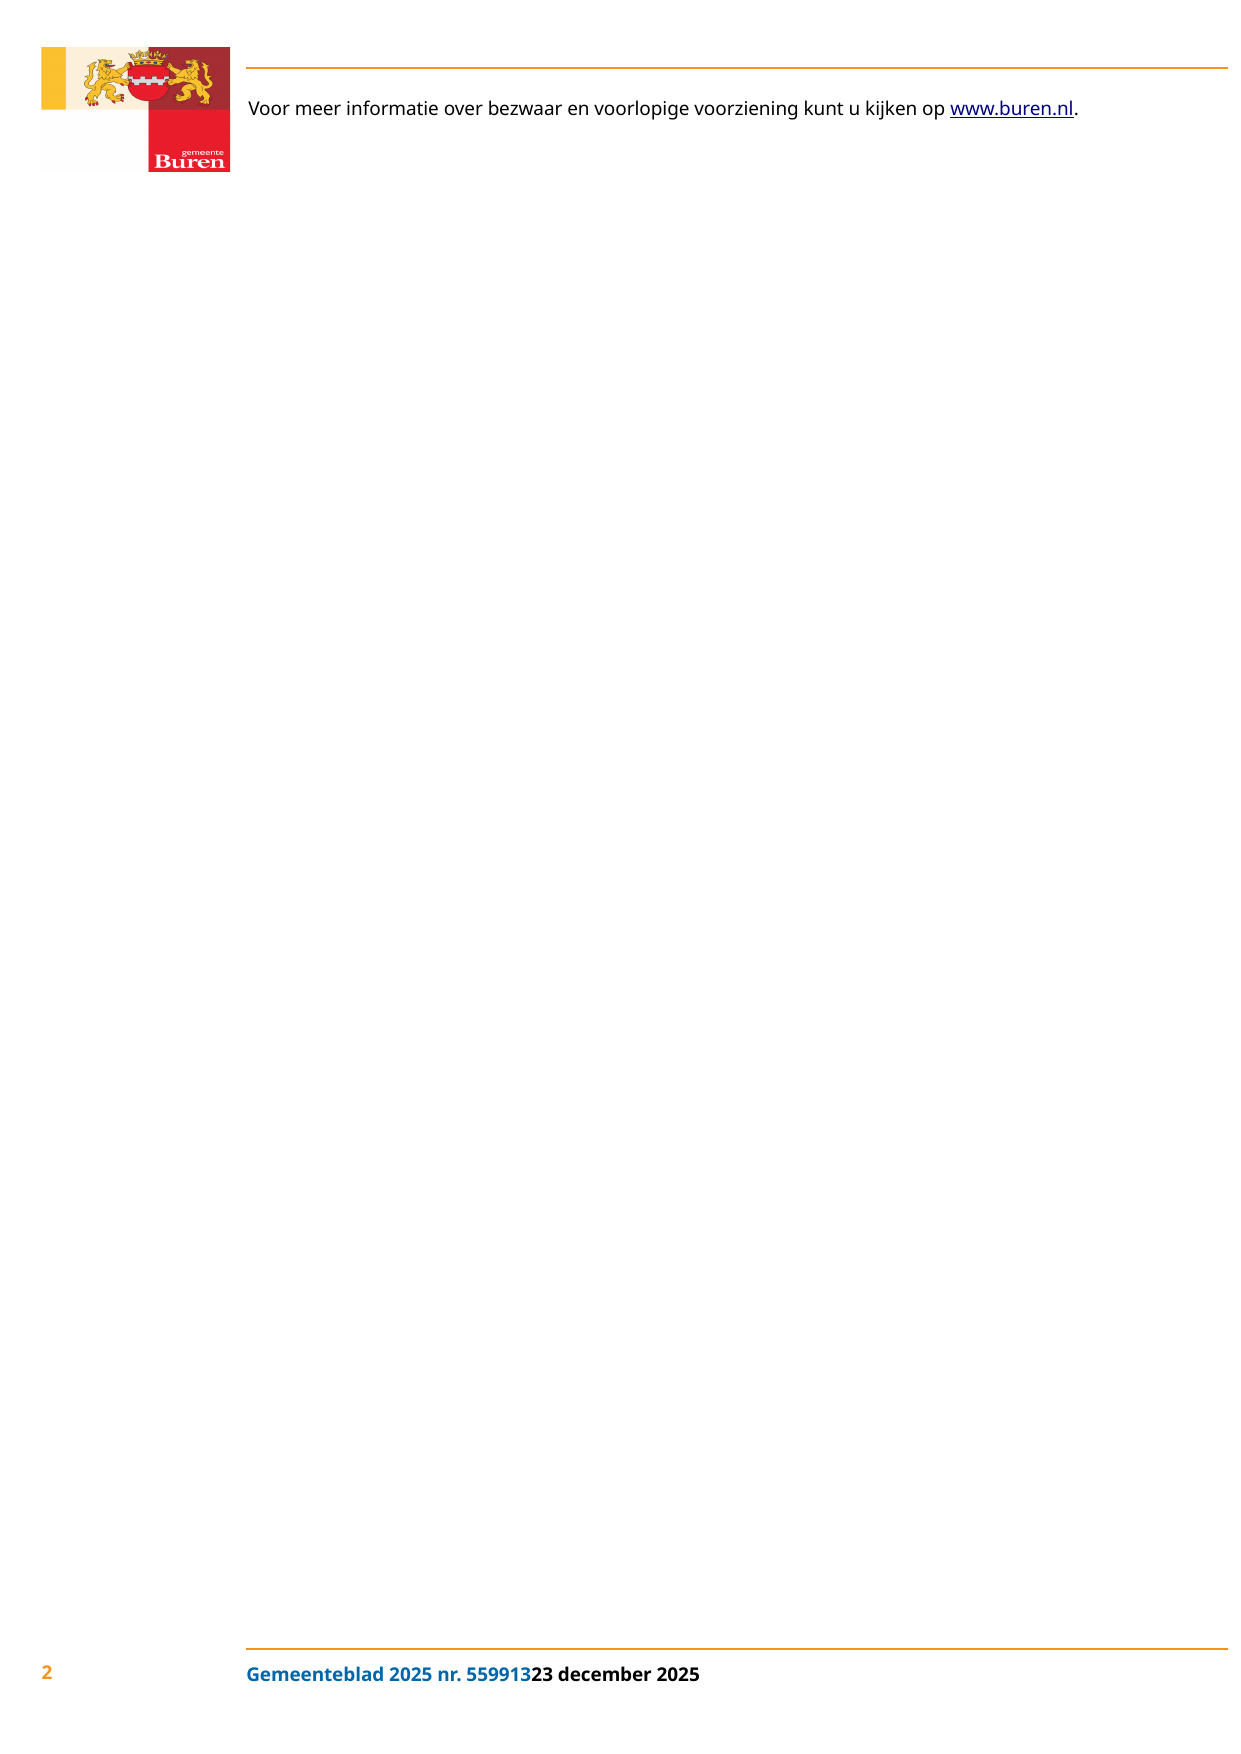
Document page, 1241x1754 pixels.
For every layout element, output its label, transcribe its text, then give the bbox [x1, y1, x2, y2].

picture [41, 47, 231, 172]
text Voor meer informatie over bezwaar en voorlopige voorziening kunt u kijken op www.buren.nl. [248, 95, 1152, 121]
